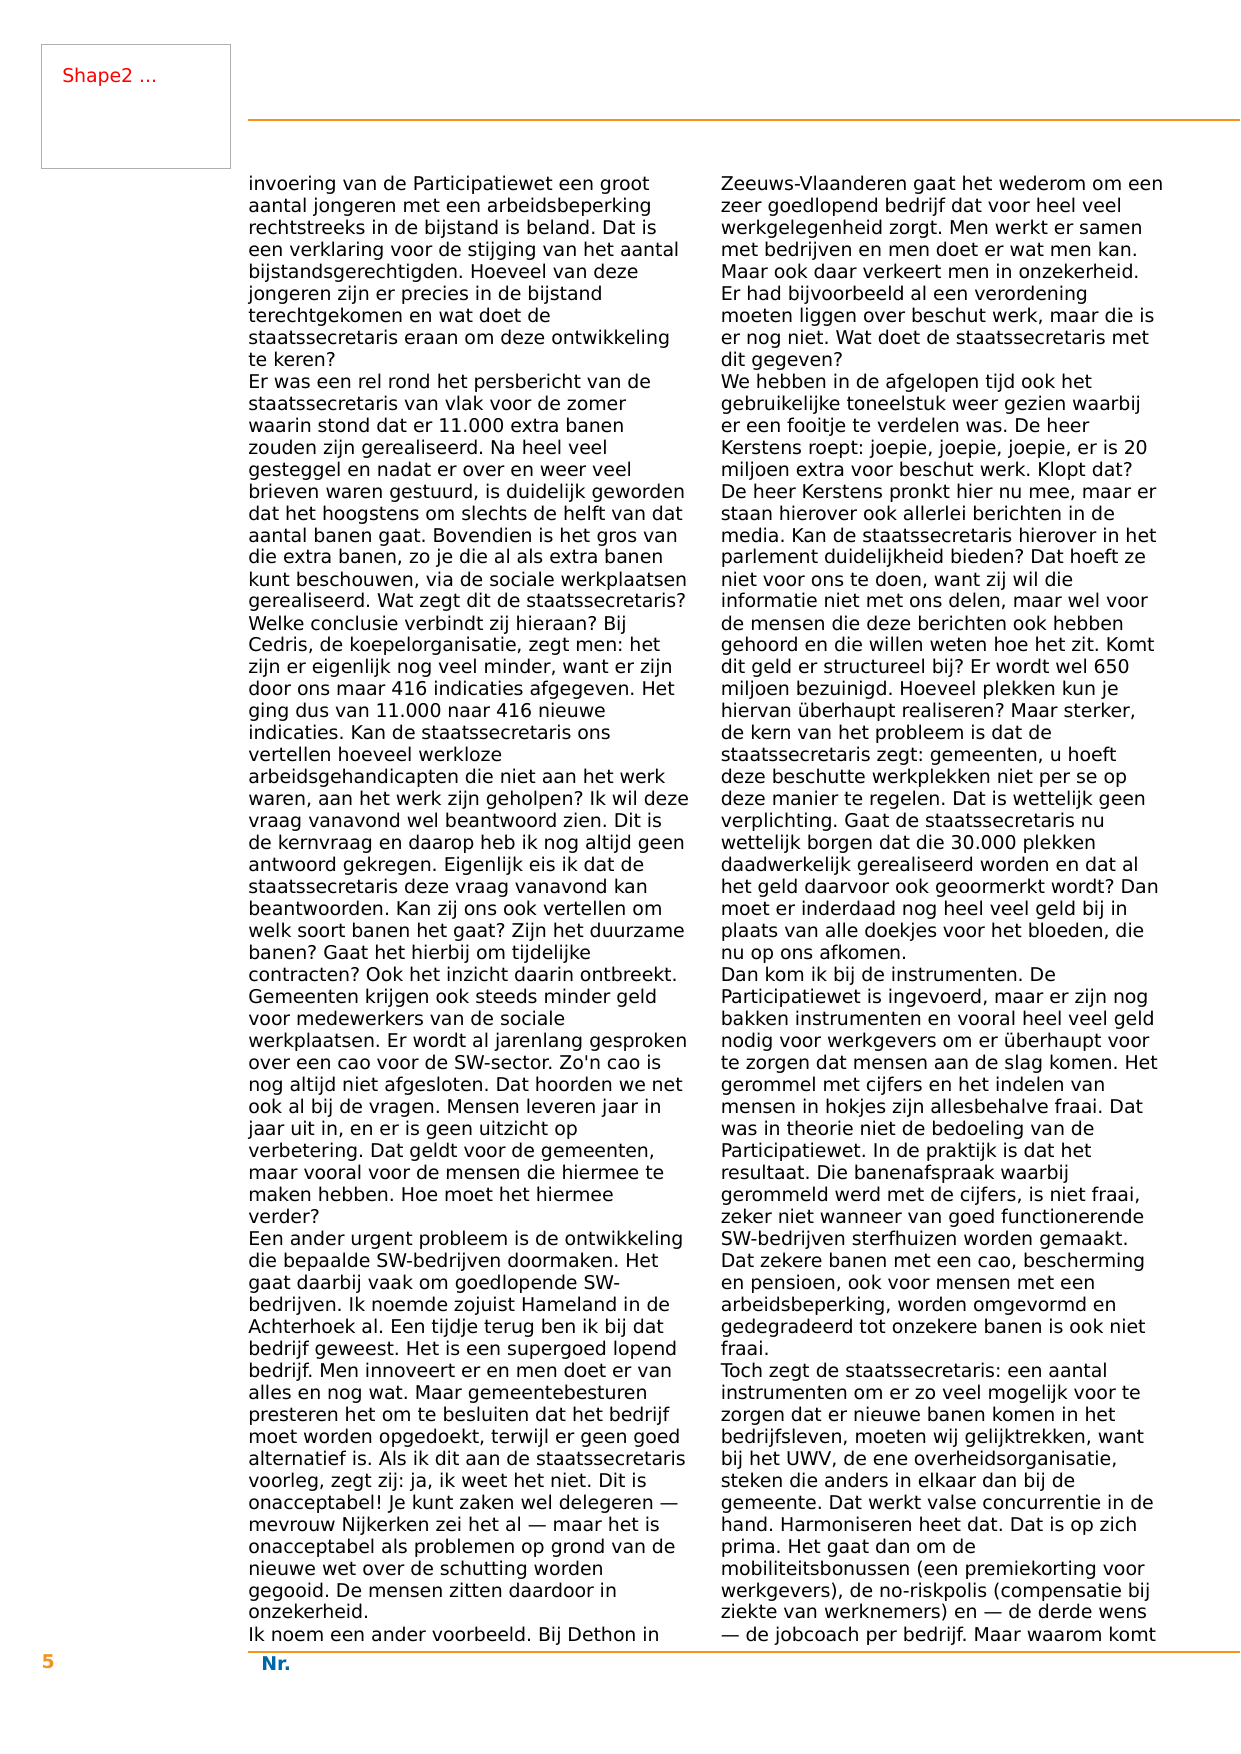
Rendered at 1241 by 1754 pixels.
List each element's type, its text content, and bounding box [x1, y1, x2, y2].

text invoering van de Participatiewet een groot aantal jongeren met een arbeidsbeperking rechtstreeks in de bijstand is beland. Dat is een verklaring voor de stijging van het aantal bijstandsgerechtigden. Hoeveel van deze jongeren zijn er precies in de bijstand terechtgekomen en wat doet de staatssecretaris eraan om deze ontwikkeling te keren? [248, 173, 691, 371]
text Een ander urgent probleem is de ontwikkeling die bepaalde SW-bedrijven doormaken. Het gaat daarbij vaak om goedlopende SW-bedrijven. Ik noemde zojuist Hameland in de Achterhoek al. Een tijdje terug ben ik bij dat bedrijf geweest. Het is een supergoed lopend bedrijf. Men innoveert er en men doet er van alles en nog wat. Maar gemeentebesturen presteren het om te besluiten dat het bedrijf moet worden opgedoekt, terwijl er geen goed alternatief is. Als ik dit aan de staatssecretaris voorleg, zegt zij: ja, ik weet het niet. Dit is onacceptabel! Je kunt zaken wel delegeren — mevrouw Nijkerken zei het al — maar het is onacceptabel als problemen op grond van de nieuwe wet over de schutting worden gegooid. De mensen zitten daardoor in onzekerheid. [248, 1228, 691, 1623]
text Ik noem een ander voorbeeld. Bij Dethon in [248, 1623, 691, 1645]
text Zeeuws-Vlaanderen gaat het wederom om een zeer goedlopend bedrijf dat voor heel veel werkgelegenheid zorgt. Men werkt er samen met bedrijven en men doet er wat men kan. Maar ook daar verkeert men in onzekerheid. Er had bijvoorbeeld al een verordening moeten liggen over beschut werk, maar die is er nog niet. Wat doet de staatssecretaris met dit gegeven? [721, 173, 1163, 371]
text Er was een rel rond het persbericht van de staatssecretaris van vlak voor de zomer waarin stond dat er 11.000 extra banen zouden zijn gerealiseerd. Na heel veel gesteggel en nadat er over en weer veel brieven waren gestuurd, is duidelijk geworden dat het hoogstens om slechts de helft van dat aantal banen gaat. Bovendien is het gros van die extra banen, zo je die al als extra banen kunt beschouwen, via de sociale werkplaatsen gerealiseerd. Wat zegt dit de staatssecretaris? Welke conclusie verbindt zij hieraan? Bij Cedris, de koepelorganisatie, zegt men: het zijn er eigenlijk nog veel minder, want er zijn door ons maar 416 indicaties afgegeven. Het ging dus van 11.000 naar 416 nieuwe indicaties. Kan de staatssecretaris ons vertellen hoeveel werkloze arbeidsgehandicapten die niet aan het werk waren, aan het werk zijn geholpen? Ik wil deze vraag vanavond wel beantwoord zien. Dit is de kernvraag en daarop heb ik nog altijd geen antwoord gekregen. Eigenlijk eis ik dat de staatssecretaris deze vraag vanavond kan beantwoorden. Kan zij ons ook vertellen om welk soort banen het gaat? Zijn het duurzame banen? Gaat het hierbij om tijdelijke contracten? Ook het inzicht daarin ontbreekt. [248, 371, 691, 986]
text Gemeenten krijgen ook steeds minder geld voor medewerkers van de sociale werkplaatsen. Er wordt al jarenlang gesproken over een cao voor de SW-sector. Zo'n cao is nog altijd niet afgesloten. Dat hoorden we net ook al bij de vragen. Mensen leveren jaar in jaar uit in, en er is geen uitzicht op verbetering. Dat geldt voor de gemeenten, maar vooral voor de mensen die hiermee te maken hebben. Hoe moet het hiermee verder? [248, 986, 691, 1228]
text Toch zegt de staatssecretaris: een aantal instrumenten om er zo veel mogelijk voor te zorgen dat er nieuwe banen komen in het bedrijfsleven, moeten wij gelijktrekken, want bij het UWV, de ene overheidsorganisatie, steken die anders in elkaar dan bij de gemeente. Dat werkt valse concurrentie in de hand. Harmoniseren heet dat. Dat is op zich prima. Het gaat dan om de mobiliteitsbonussen (een premiekorting voor werkgevers), de no-riskpolis (compensatie bij ziekte van werknemers) en — de derde wens — de jobcoach per bedrijf. Maar waarom komt [721, 1360, 1163, 1645]
text We hebben in de afgelopen tijd ook het gebruikelijke toneelstuk weer gezien waarbij er een fooitje te verdelen was. De heer Kerstens roept: joepie, joepie, joepie, er is 20 miljoen extra voor beschut werk. Klopt dat? De heer Kerstens pronkt hier nu mee, maar er staan hierover ook allerlei berichten in de media. Kan de staatssecretaris hierover in het parlement duidelijkheid bieden? Dat hoeft ze niet voor ons te doen, want zij wil die informatie niet met ons delen, maar wel voor de mensen die deze berichten ook hebben gehoord en die willen weten hoe het zit. Komt dit geld er structureel bij? Er wordt wel 650 miljoen bezuinigd. Hoeveel plekken kun je hiervan überhaupt realiseren? Maar sterker, de kern van het probleem is dat de staatssecretaris zegt: gemeenten, u hoeft deze beschutte werkplekken niet per se op deze manier te regelen. Dat is wettelijk geen verplichting. Gaat de staatssecretaris nu wettelijk borgen dat die 30.000 plekken daadwerkelijk gerealiseerd worden en dat al het geld daarvoor ook geoormerkt wordt? Dan moet er inderdaad nog heel veel geld bij in plaats van alle doekjes voor het bloeden, die nu op ons afkomen. [721, 371, 1163, 964]
text Dan kom ik bij de instrumenten. De Participatiewet is ingevoerd, maar er zijn nog bakken instrumenten en vooral heel veel geld nodig voor werkgevers om er überhaupt voor te zorgen dat mensen aan de slag komen. Het gerommel met cijfers en het indelen van mensen in hokjes zijn allesbehalve fraai. Dat was in theorie niet de bedoeling van de Participatiewet. In de praktijk is dat het resultaat. Die banenafspraak waarbij gerommeld werd met de cijfers, is niet fraai, zeker niet wanneer van goed functionerende SW-bedrijven sterfhuizen worden gemaakt. Dat zekere banen met een cao, bescherming en pensioen, ook voor mensen met een arbeidsbeperking, worden omgevormd en gedegradeerd tot onzekere banen is ook niet fraai. [721, 964, 1163, 1360]
